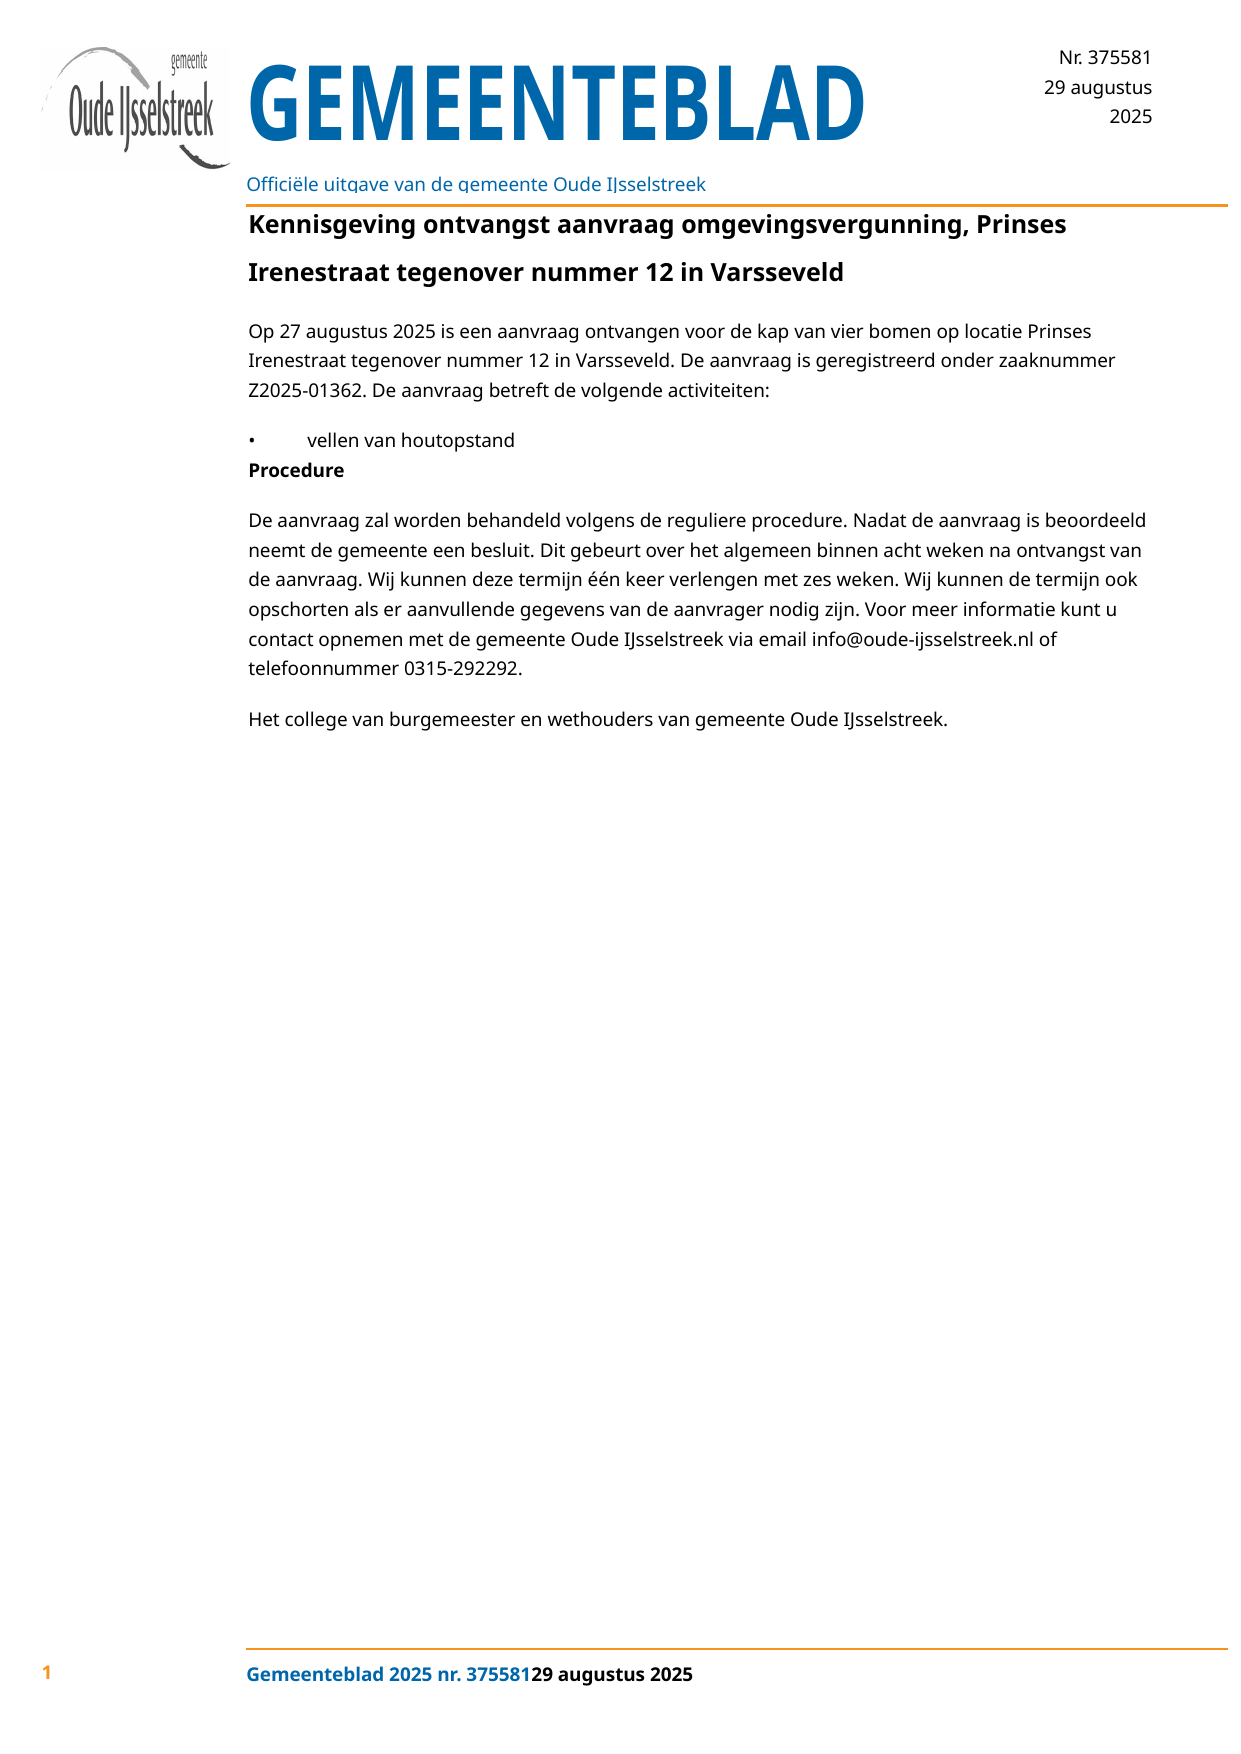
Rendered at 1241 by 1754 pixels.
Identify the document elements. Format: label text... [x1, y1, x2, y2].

text De aanvraag zal worden behandeld volgens de reguliere procedure. Nadat de aanvraag is beoordeeld neemt de gemeente een besluit. Dit gebeurt over het algemeen binnen acht weken na ontvangst van de aanvraag. Wij kunnen deze termijn één keer verlengen met zes weken. Wij kunnen de termijn ook opschorten als er aanvullende gegevens van de aanvrager nodig zijn. Voor meer informatie kunt u contact opnemen met de gemeente Oude IJsselstreek via email info@oude-ijsselstreek.nl of telefoonnummer 0315-292292. [248, 507, 1152, 681]
text Op 27 augustus 2025 is een aanvraag ontvangen voor de kap van vier bomen op locatie Prinses Irenestraat tegenover nummer 12 in Varsseveld. De aanvraag is geregistreerd onder zaaknummer Z2025-01362. De aanvraag betreft de volgende activiteiten: [248, 318, 1152, 403]
list vellen van houtopstand [248, 427, 1152, 453]
text Kennisgeving ontvangst aanvraag omgevingsvergunning, Prinses Irenestraat tegenover nummer 12 in Varsseveld [248, 207, 1152, 288]
picture [41, 47, 231, 172]
text Procedure [248, 457, 1152, 483]
text Het college van burgemeester en wethouders van gemeente Oude IJsselstreek. [248, 706, 1152, 732]
